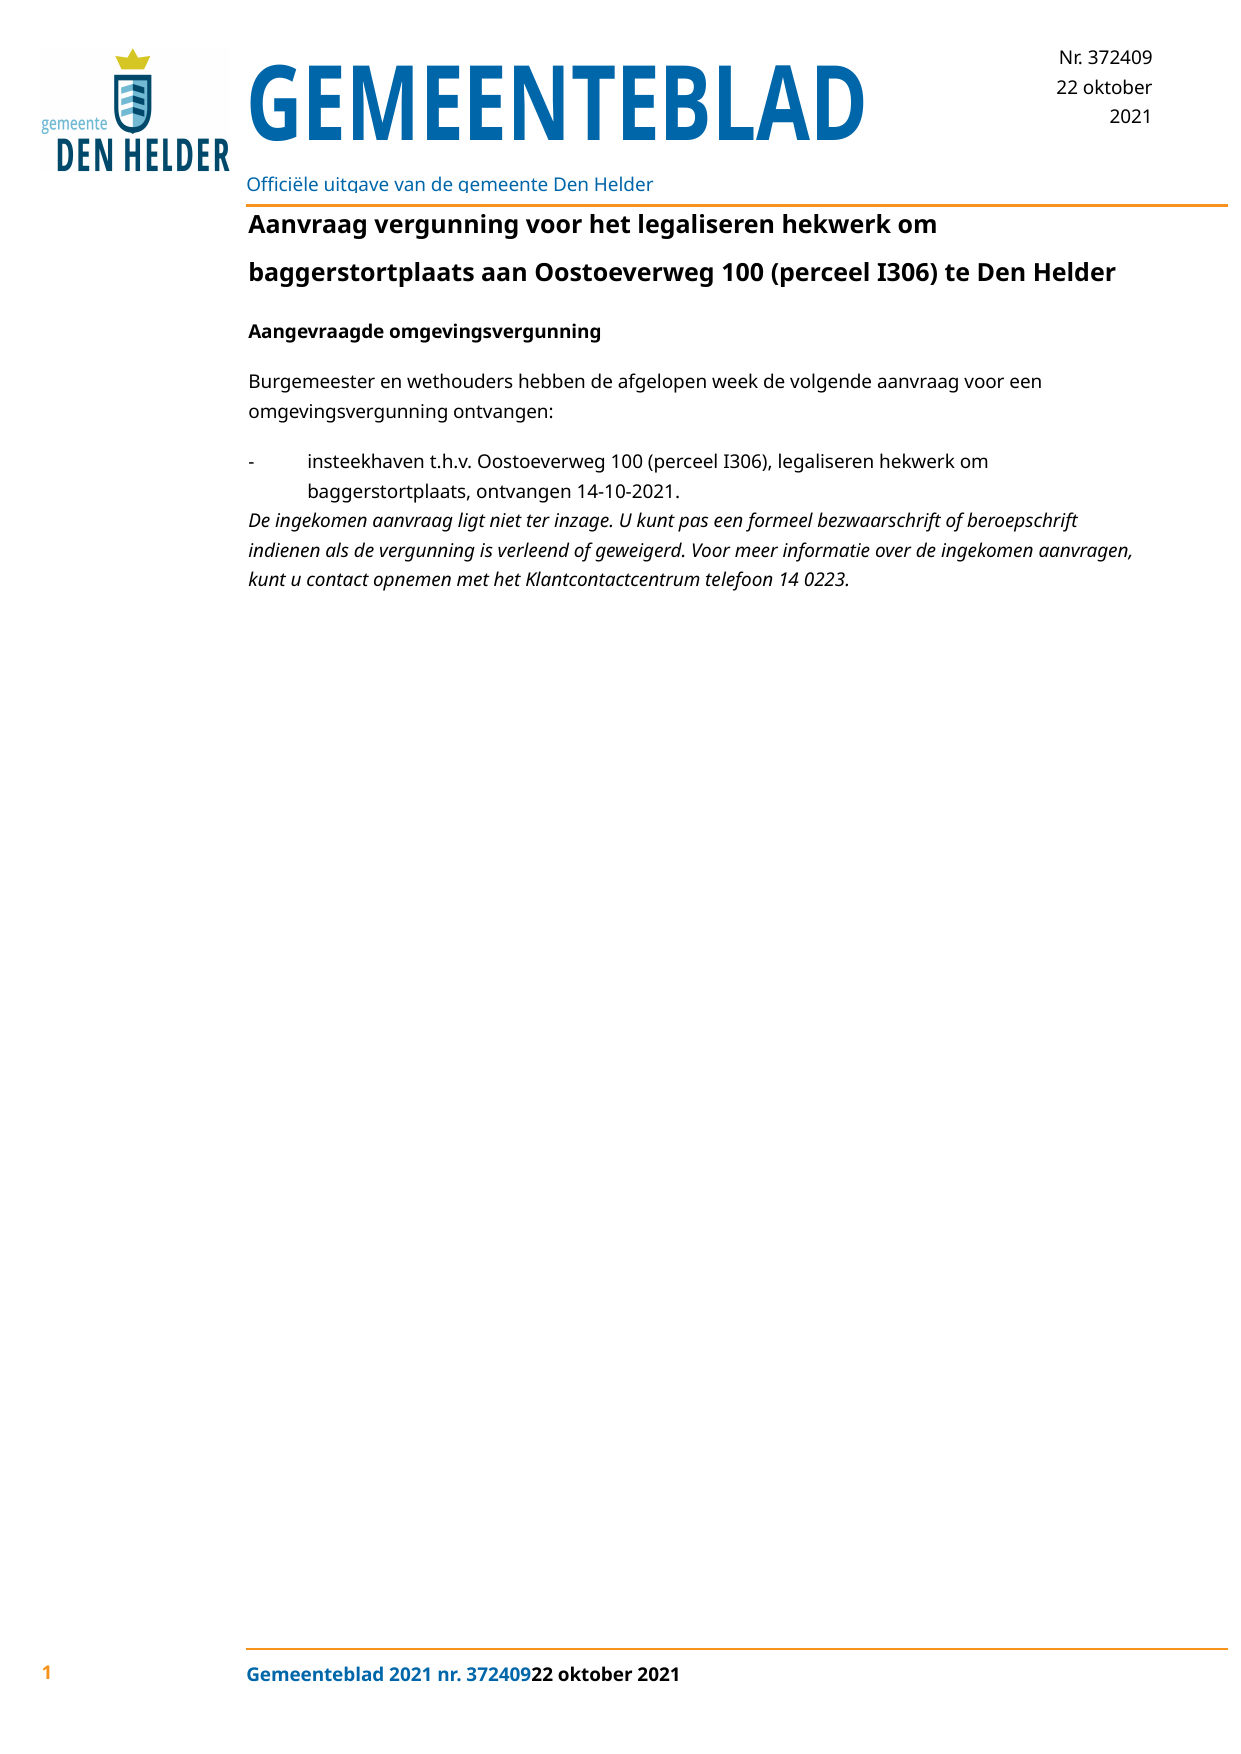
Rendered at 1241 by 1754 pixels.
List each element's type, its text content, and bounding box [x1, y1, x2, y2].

picture [182, 144, 187, 165]
picture [220, 160, 224, 172]
picture [41, 47, 231, 172]
list insteekhaven t.h.v. Oostoeverweg 100 (perceel I306), legaliseren hekwerk om baggerstortplaats, ontvangen 14-10-2021. [248, 448, 1152, 504]
text De ingekomen aanvraag ligt niet ter inzage. U kunt pas een formeel bezwaarschrift of beroepschrift indienen als de vergunning is verleend of geweigerd. Voor meer informatie over de ingekomen aanvragen, kunt u contact opnemen met het Klantcontactcentrum telefoon 14 0223. [248, 507, 1152, 592]
text Burgemeester en wethouders hebben de afgelopen week de volgende aanvraag voor een omgevingsvergunning ontvangen: [248, 368, 1152, 424]
text Aangevraagde omgevingsvergunning [248, 318, 1152, 344]
picture [63, 144, 68, 165]
text Aanvraag vergunning voor het legaliseren hekwerk om baggerstortplaats aan Oostoeverweg 100 (perceel I306) te Den Helder [248, 207, 1152, 288]
picture [130, 157, 135, 172]
picture [100, 154, 106, 172]
